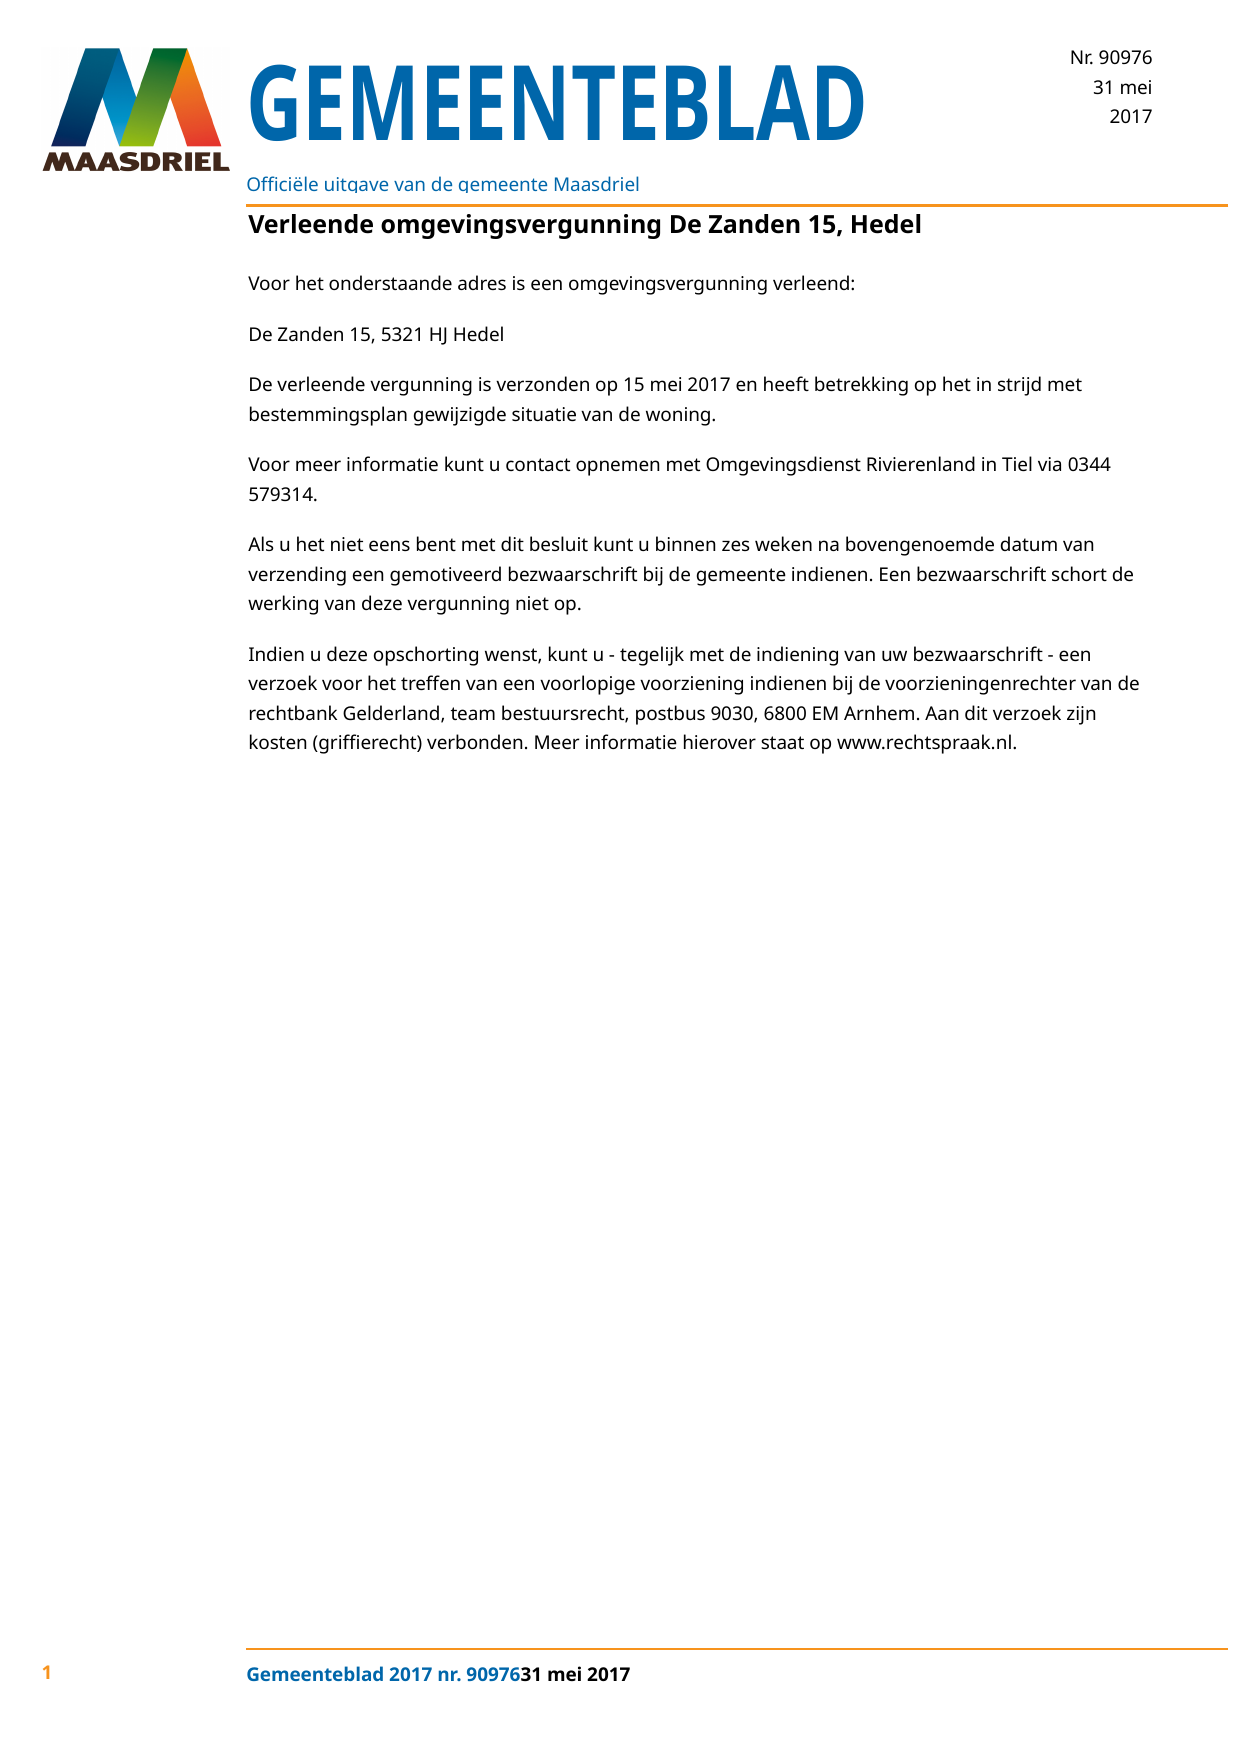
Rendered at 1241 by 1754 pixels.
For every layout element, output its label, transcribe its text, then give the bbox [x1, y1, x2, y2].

text Verleende omgevingsvergunning De Zanden 15, Hedel [248, 207, 1152, 241]
text Indien u deze opschorting wenst, kunt u - tegelijk met de indiening van uw bezwaarschrift - een verzoek voor het treffen van een voorlopige voorziening indienen bij de voorzieningenrechter van de rechtbank Gelderland, team bestuursrecht, postbus 9030, 6800 EM Arnhem. Aan dit verzoek zijn kosten (griffierecht) verbonden. Meer informatie hierover staat op www.rechtspraak.nl. [248, 641, 1152, 755]
text De verleende vergunning is verzonden op 15 mei 2017 en heeft betrekking op het in strijd met bestemmingsplan gewijzigde situatie van de woning. [248, 371, 1152, 426]
text De Zanden 15, 5321 HJ Hedel [248, 321, 1152, 346]
picture [41, 47, 231, 172]
text Voor het onderstaande adres is een omgevingsvergunning verleend: [248, 270, 1152, 296]
text Voor meer informatie kunt u contact opnemen met Omgevingsdienst Rivierenland in Tiel via 0344 579314. [248, 451, 1152, 506]
text Als u het niet eens bent met dit besluit kunt u binnen zes weken na bovengenoemde datum van verzending een gemotiveerd bezwaarschrift bij de gemeente indienen. Een bezwaarschrift schort de werking van deze vergunning niet op. [248, 531, 1152, 616]
